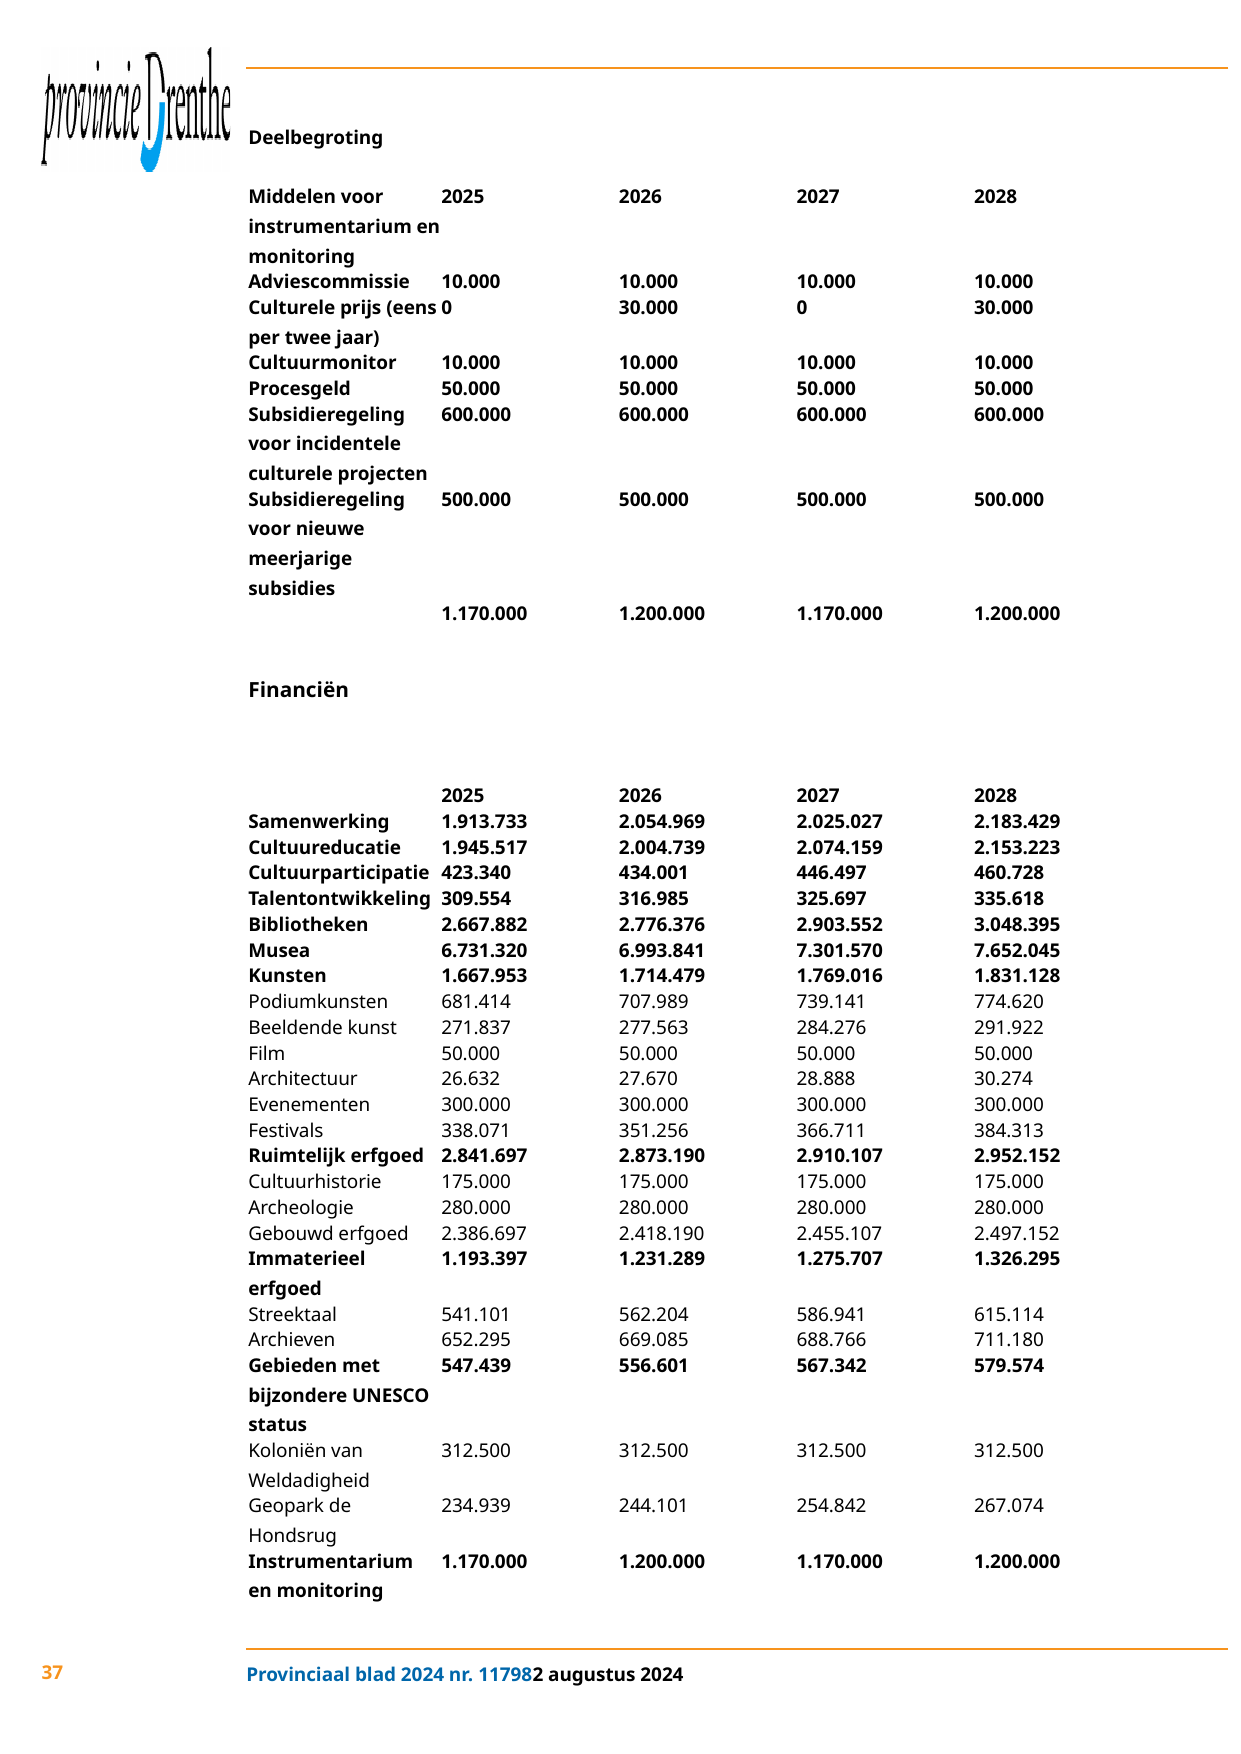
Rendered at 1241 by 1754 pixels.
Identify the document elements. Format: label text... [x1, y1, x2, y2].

table_cell 669.085 [619, 1327, 796, 1352]
table_cell Immaterieel erfgoed [248, 1246, 441, 1301]
table_cell Streektaal [248, 1301, 441, 1327]
table_cell 10.000 [796, 269, 974, 294]
table_cell 2.074.159 [796, 834, 974, 859]
table_cell Ruimtelijk erfgoed [248, 1143, 441, 1168]
table_cell 280.000 [441, 1194, 619, 1220]
table_cell 600.000 [441, 401, 619, 486]
table_cell 50.000 [974, 375, 1152, 401]
table_cell 10.000 [441, 269, 619, 294]
table_cell 7.652.045 [974, 937, 1152, 962]
table_cell 277.563 [619, 1014, 796, 1040]
table_cell 1.831.128 [974, 963, 1152, 988]
table_cell 234.939 [441, 1493, 619, 1548]
table_cell 2.873.190 [619, 1143, 796, 1168]
table_cell 500.000 [619, 486, 796, 600]
table_cell 2.903.552 [796, 911, 974, 937]
table_cell 2.910.107 [796, 1143, 974, 1168]
table_cell 2.183.429 [974, 808, 1152, 834]
table_cell 27.670 [619, 1065, 796, 1091]
table_cell Procesgeld [248, 375, 441, 401]
table_header 2028 [974, 783, 1152, 808]
table_cell 300.000 [619, 1091, 796, 1117]
table_cell Cultuurparticipatie [248, 860, 441, 885]
table_cell 10.000 [619, 269, 796, 294]
table_cell 10.000 [974, 350, 1152, 375]
table_cell Subsidieregeling voor incidentele culturele projecten [248, 401, 441, 486]
table_cell Evenementen [248, 1091, 441, 1117]
table_cell 10.000 [619, 350, 796, 375]
table_cell 50.000 [796, 1040, 974, 1065]
table_cell 567.342 [796, 1352, 974, 1437]
table_cell Adviescommissie [248, 269, 441, 294]
table_cell Gebieden met bijzondere UNESCO status [248, 1352, 441, 1437]
table_cell 2.153.223 [974, 834, 1152, 859]
table_header 2026 [619, 783, 796, 808]
table_cell 50.000 [974, 1040, 1152, 1065]
table_cell 312.500 [619, 1437, 796, 1492]
table_header Middelen voor instrumentarium en monitoring [248, 184, 441, 268]
table_cell 1.170.000 [796, 600, 974, 626]
table_cell 2.667.882 [441, 911, 619, 937]
table_header 2025 [441, 184, 619, 268]
table_cell 1.170.000 [441, 1548, 619, 1603]
table_cell Koloniën van Weldadigheid [248, 1437, 441, 1492]
table_cell 312.500 [796, 1437, 974, 1492]
table_cell 600.000 [974, 401, 1152, 486]
table_cell 175.000 [441, 1168, 619, 1194]
table_cell 50.000 [619, 375, 796, 401]
table_cell 30.000 [974, 294, 1152, 349]
table_cell 600.000 [796, 401, 974, 486]
table_cell 280.000 [796, 1194, 974, 1220]
table_header 2027 [796, 184, 974, 268]
table_cell 254.842 [796, 1493, 974, 1548]
table_cell 291.922 [974, 1014, 1152, 1040]
table_cell 175.000 [619, 1168, 796, 1194]
table_cell 2.054.969 [619, 808, 796, 834]
table_cell 2.004.739 [619, 834, 796, 859]
table_cell 2.025.027 [796, 808, 974, 834]
table_cell 26.632 [441, 1065, 619, 1091]
table_cell 50.000 [441, 1040, 619, 1065]
table_cell 460.728 [974, 860, 1152, 885]
table_cell 6.731.320 [441, 937, 619, 962]
table_cell Subsidieregeling voor nieuwe meerjarige subsidies [248, 486, 441, 600]
table_cell 2.455.107 [796, 1220, 974, 1246]
table_cell 30.000 [619, 294, 796, 349]
table_header 2027 [796, 783, 974, 808]
table_cell 500.000 [974, 486, 1152, 600]
table_cell 547.439 [441, 1352, 619, 1437]
table_cell 175.000 [974, 1168, 1152, 1194]
table_cell 271.837 [441, 1014, 619, 1040]
table_cell Talentontwikkeling [248, 885, 441, 911]
table_cell 579.574 [974, 1352, 1152, 1437]
table_cell 28.888 [796, 1065, 974, 1091]
text Deelbegroting [248, 124, 1152, 150]
table_cell Architectuur [248, 1065, 441, 1091]
table_header 2028 [974, 184, 1152, 268]
table_cell 300.000 [441, 1091, 619, 1117]
table_cell 284.276 [796, 1014, 974, 1040]
table_cell Gebouwd erfgoed [248, 1220, 441, 1246]
table_cell 681.414 [441, 988, 619, 1014]
table_cell 423.340 [441, 860, 619, 885]
table_cell 7.301.570 [796, 937, 974, 962]
table_cell 586.941 [796, 1301, 974, 1327]
table_cell 0 [441, 294, 619, 349]
picture [41, 47, 231, 172]
table_cell 309.554 [441, 885, 619, 911]
table_cell 50.000 [796, 375, 974, 401]
table_cell 175.000 [796, 1168, 974, 1194]
table_cell Archieven [248, 1327, 441, 1352]
table_cell 366.711 [796, 1117, 974, 1143]
table_cell 541.101 [441, 1301, 619, 1327]
table_cell 3.048.395 [974, 911, 1152, 937]
table_cell 1.200.000 [974, 600, 1152, 626]
table_header 2026 [619, 184, 796, 268]
table_cell 2.841.697 [441, 1143, 619, 1168]
table_cell 600.000 [619, 401, 796, 486]
table_cell 500.000 [796, 486, 974, 600]
text Financiën [248, 675, 1152, 703]
table_cell 10.000 [441, 350, 619, 375]
table_cell 2.386.697 [441, 1220, 619, 1246]
table_cell 1.200.000 [619, 600, 796, 626]
table_cell [248, 600, 441, 626]
table_cell 2.952.152 [974, 1143, 1152, 1168]
table_cell 1.326.295 [974, 1246, 1152, 1301]
table_cell 6.993.841 [619, 937, 796, 962]
table_cell 1.714.479 [619, 963, 796, 988]
table_cell Instrumentarium en monitoring [248, 1548, 441, 1603]
table_cell 1.200.000 [619, 1548, 796, 1603]
table_cell 2.418.190 [619, 1220, 796, 1246]
table_cell 280.000 [619, 1194, 796, 1220]
table_cell Festivals [248, 1117, 441, 1143]
table_cell Film [248, 1040, 441, 1065]
table_cell 739.141 [796, 988, 974, 1014]
table_cell 652.295 [441, 1327, 619, 1352]
table_cell Musea [248, 937, 441, 962]
table_cell 1.275.707 [796, 1246, 974, 1301]
table_cell 300.000 [974, 1091, 1152, 1117]
table_cell 280.000 [974, 1194, 1152, 1220]
table_cell 562.204 [619, 1301, 796, 1327]
table_cell 1.200.000 [974, 1548, 1152, 1603]
table_cell 1.945.517 [441, 834, 619, 859]
table_cell Cultuurmonitor [248, 350, 441, 375]
table_header 2025 [441, 783, 619, 808]
table_cell 1.913.733 [441, 808, 619, 834]
table_cell 325.697 [796, 885, 974, 911]
table_cell 30.274 [974, 1065, 1152, 1091]
table_cell Culturele prijs (eens per twee jaar) [248, 294, 441, 349]
table_cell 267.074 [974, 1493, 1152, 1548]
table_cell 338.071 [441, 1117, 619, 1143]
table_cell 312.500 [441, 1437, 619, 1492]
table_cell Kunsten [248, 963, 441, 988]
table_cell Samenwerking [248, 808, 441, 834]
table_cell Podiumkunsten [248, 988, 441, 1014]
table_cell 1.170.000 [441, 600, 619, 626]
table_cell 1.193.397 [441, 1246, 619, 1301]
table_cell 10.000 [974, 269, 1152, 294]
table_cell 0 [796, 294, 974, 349]
table_cell 1.769.016 [796, 963, 974, 988]
table_cell 312.500 [974, 1437, 1152, 1492]
table_cell 1.170.000 [796, 1548, 974, 1603]
table_cell 300.000 [796, 1091, 974, 1117]
table_cell 10.000 [796, 350, 974, 375]
table_cell Geopark de Hondsrug [248, 1493, 441, 1548]
table_cell 244.101 [619, 1493, 796, 1548]
table_header [248, 783, 441, 808]
table_cell 688.766 [796, 1327, 974, 1352]
table_cell 335.618 [974, 885, 1152, 911]
table_cell 446.497 [796, 860, 974, 885]
table_cell Cultuurhistorie [248, 1168, 441, 1194]
table_cell 2.497.152 [974, 1220, 1152, 1246]
table_cell 1.231.289 [619, 1246, 796, 1301]
table_cell Beeldende kunst [248, 1014, 441, 1040]
table_cell 384.313 [974, 1117, 1152, 1143]
table_cell 500.000 [441, 486, 619, 600]
table_cell 615.114 [974, 1301, 1152, 1327]
table_cell 556.601 [619, 1352, 796, 1437]
table_cell Archeologie [248, 1194, 441, 1220]
table_cell 1.667.953 [441, 963, 619, 988]
table_cell 2.776.376 [619, 911, 796, 937]
table_cell 50.000 [441, 375, 619, 401]
table_cell 434.001 [619, 860, 796, 885]
table_cell 774.620 [974, 988, 1152, 1014]
table_cell Cultuureducatie [248, 834, 441, 859]
table_cell 316.985 [619, 885, 796, 911]
table_cell 707.989 [619, 988, 796, 1014]
table_cell Bibliotheken [248, 911, 441, 937]
table_cell 711.180 [974, 1327, 1152, 1352]
table_cell 50.000 [619, 1040, 796, 1065]
table_cell 351.256 [619, 1117, 796, 1143]
